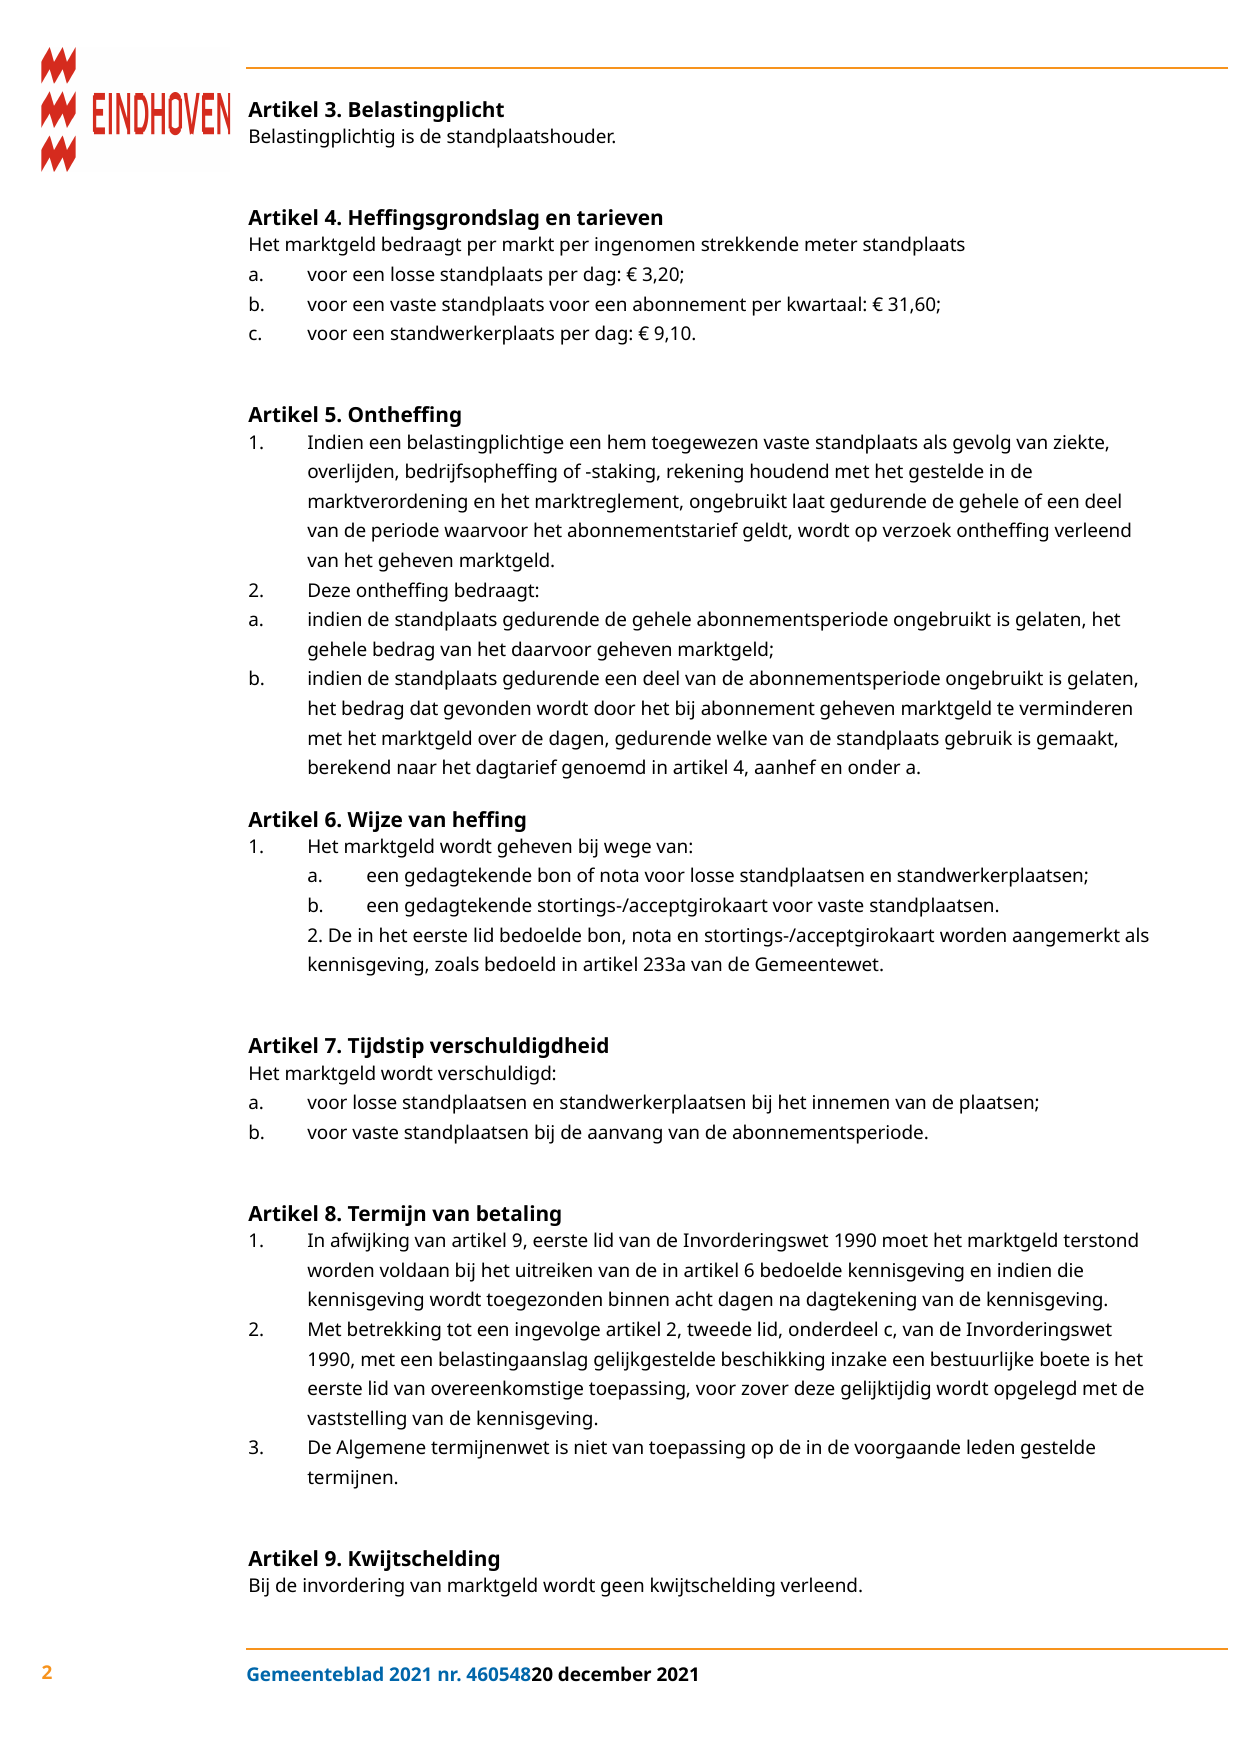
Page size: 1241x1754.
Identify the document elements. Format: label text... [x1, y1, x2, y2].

text Bij de invordering van marktgeld wordt geen kwijtschelding verleend. [248, 1573, 1152, 1598]
list Het marktgeld wordt geheven bij wege van: [248, 833, 1152, 859]
list een gedagtekende stortings-/acceptgirokaart voor vaste standplaatsen. [307, 892, 1152, 918]
text Het marktgeld bedraagt per markt per ingenomen strekkende meter standplaats [248, 232, 1152, 257]
list voor een losse standplaats per dag: € 3,20; [248, 261, 1152, 287]
list indien de standplaats gedurende een deel van de abonnementsperiode ongebruikt is gelaten, het bedrag dat gevonden wordt door het bij abonnement geheven marktgeld te verminderen met het marktgeld over de dagen, gedurende welke van de standplaats gebruik is gemaakt, berekend naar het dagtarief genoemd in artikel 4, aanhef en onder a. [248, 666, 1152, 780]
list Indien een belastingplichtige een hem toegewezen vaste standplaats als gevolg van ziekte, overlijden, bedrijfsopheffing of -staking, rekening houdend met het gestelde in de marktverordening en het marktreglement, ongebruikt laat gedurende de gehele of een deel van de periode waarvoor het abonnementstarief geldt, wordt op verzoek ontheffing verleend van het geheven marktgeld. [248, 429, 1152, 573]
picture [41, 47, 231, 172]
list 2. De in het eerste lid bedoelde bon, nota en stortings-/acceptgirokaart worden aangemerkt als kennisgeving, zoals bedoeld in artikel 233a van de Gemeentewet. [248, 922, 1152, 977]
text Artikel 7. Tijdstip verschuldigdheid [248, 1031, 1152, 1060]
text Artikel 6. Wijze van heffing [248, 805, 1152, 833]
list indien de standplaats gedurende de gehele abonnementsperiode ongebruikt is gelaten, het gehele bedrag van het daarvoor geheven marktgeld; [248, 606, 1152, 662]
text Het marktgeld wordt verschuldigd: [248, 1060, 1152, 1086]
list een gedagtekende bon of nota voor losse standplaatsen en standwerkerplaatsen; [307, 863, 1152, 888]
list voor losse standplaatsen en standwerkerplaatsen bij het innemen van de plaatsen; [248, 1089, 1152, 1115]
list voor een vaste standplaats voor een abonnement per kwartaal: € 31,60; [248, 291, 1152, 317]
text Artikel 4. Heffingsgrondslag en tarieven [248, 203, 1152, 232]
text Artikel 5. Ontheffing [248, 400, 1152, 429]
text Artikel 3. Belastingplicht [248, 95, 1152, 123]
text Belastingplichtig is de standplaatshouder. [248, 123, 1152, 149]
list Met betrekking tot een ingevolge artikel 2, tweede lid, onderdeel c, van de Invorderingswet 1990, met een belastingaanslag gelijkgestelde beschikking inzake een bestuurlijke boete is het eerste lid van overeenkomstige toepassing, voor zover deze gelijktijdig wordt opgelegd met de vaststelling van de kennisgeving. [248, 1316, 1152, 1431]
text Artikel 9. Kwijtschelding [248, 1544, 1152, 1573]
list Deze ontheffing bedraagt: [248, 577, 1152, 602]
list In afwijking van artikel 9, eerste lid van de Invorderingswet 1990 moet het marktgeld terstond worden voldaan bij het uitreiken van de in artikel 6 bedoelde kennisgeving en indien die kennisgeving wordt toegezonden binnen acht dagen na dagtekening van de kennisgeving. [248, 1227, 1152, 1312]
list voor een standwerkerplaats per dag: € 9,10. [248, 320, 1152, 346]
list voor vaste standplaatsen bij de aanvang van de abonnementsperiode. [248, 1119, 1152, 1145]
text Artikel 8. Termijn van betaling [248, 1199, 1152, 1227]
list De Algemene termijnenwet is niet van toepassing op de in de voorgaande leden gestelde termijnen. [248, 1434, 1152, 1490]
